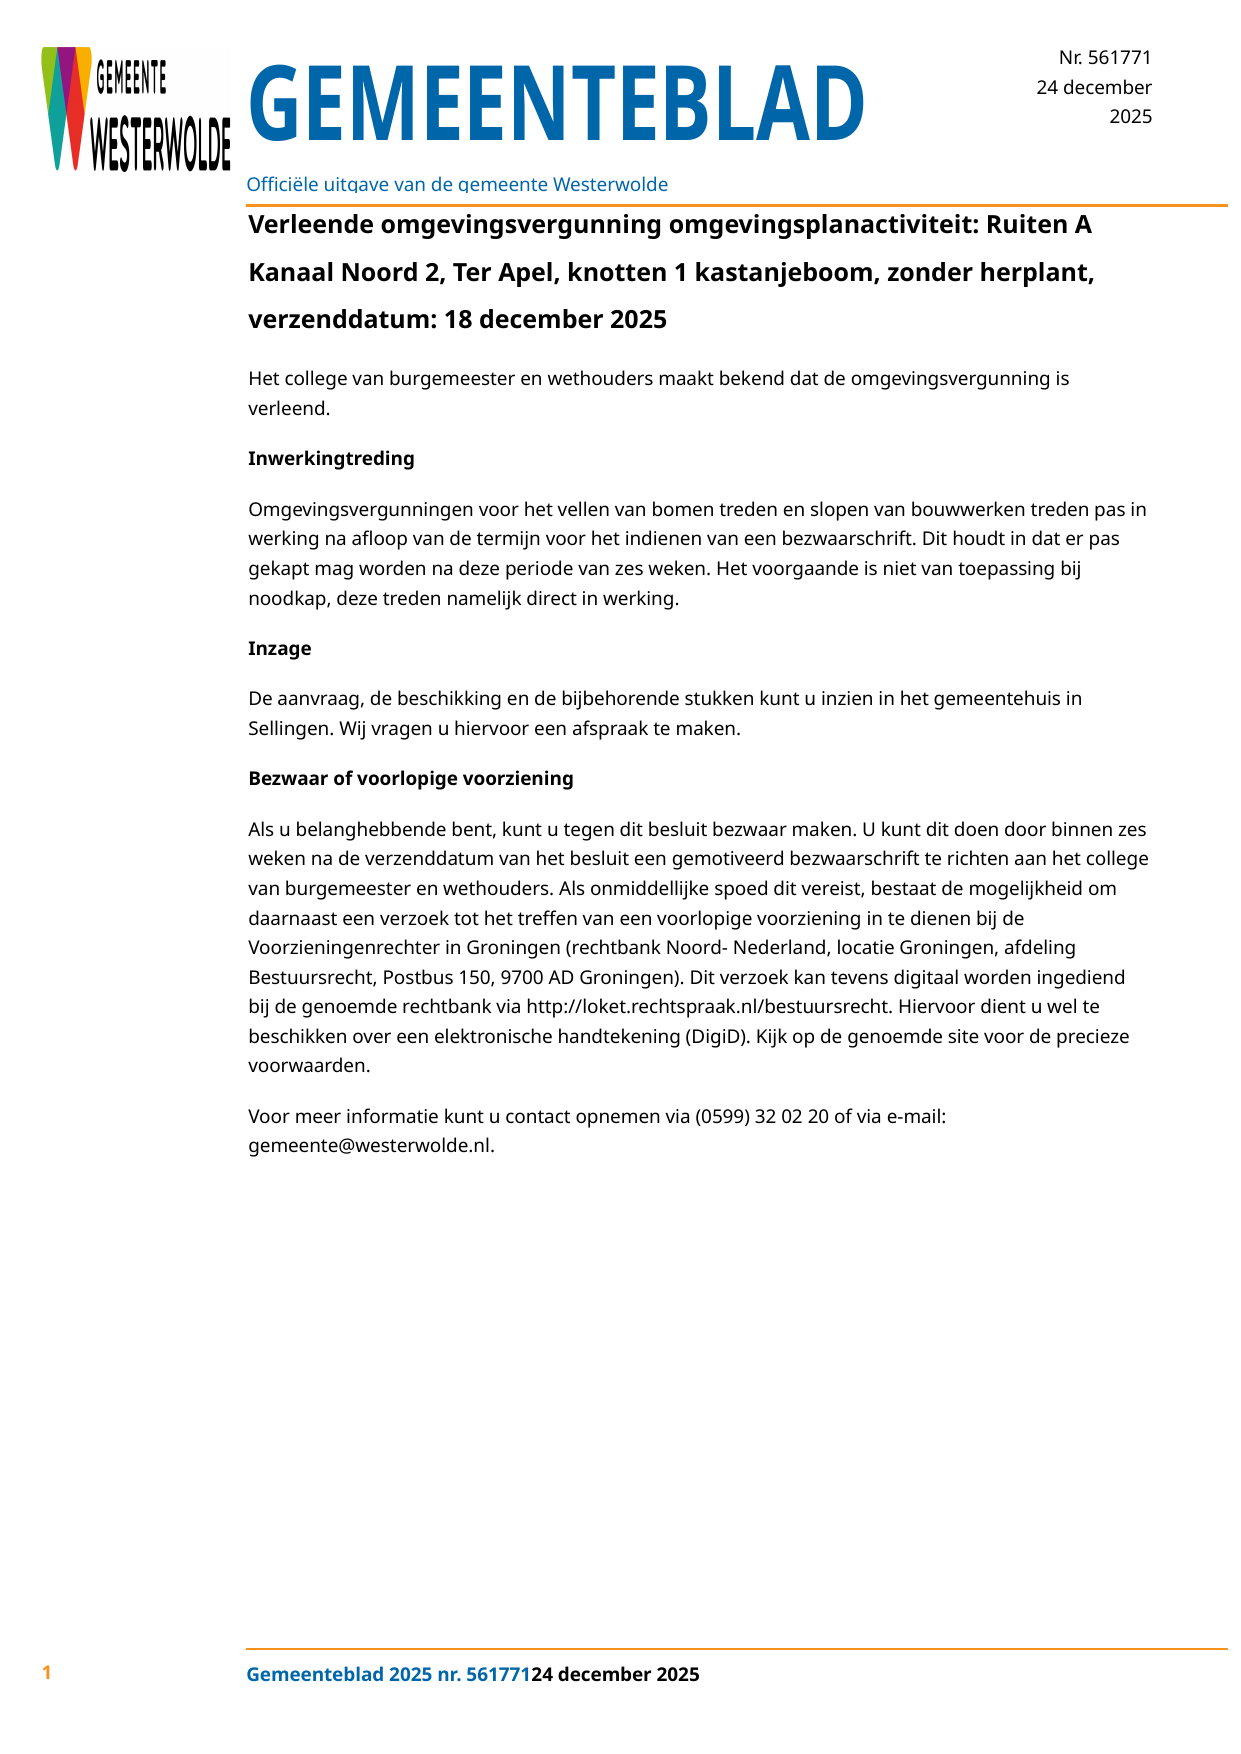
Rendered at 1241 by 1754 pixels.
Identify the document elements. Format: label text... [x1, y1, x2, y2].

text Als u belanghebbende bent, kunt u tegen dit besluit bezwaar maken. U kunt dit doen door binnen zes weken na de verzenddatum van het besluit een gemotiveerd bezwaarschrift te richten aan het college van burgemeester en wethouders. Als onmiddellijke spoed dit vereist, bestaat de mogelijkheid om daarnaast een verzoek tot het treffen van een voorlopige voorziening in te dienen bij de Voorzieningenrechter in Groningen (rechtbank Noord- Nederland, locatie Groningen, afdeling Bestuursrecht, Postbus 150, 9700 AD Groningen). Dit verzoek kan tevens digitaal worden ingediend bij de genoemde rechtbank via http://loket.rechtspraak.nl/bestuursrecht. Hiervoor dient u wel te beschikken over een elektronische handtekening (DigiD). Kijk op de genoemde site voor de precieze voorwaarden. [248, 816, 1152, 1078]
text Omgevingsvergunningen voor het vellen van bomen treden en slopen van bouwwerken treden pas in werking na afloop van de termijn voor het indienen van een bezwaarschrift. Dit houdt in dat er pas gekapt mag worden na deze periode van zes weken. Het voorgaande is niet van toepassing bij noodkap, deze treden namelijk direct in werking. [248, 496, 1152, 610]
text De aanvraag, de beschikking en de bijbehorende stukken kunt u inzien in het gemeentehuis in Sellingen. Wij vragen u hiervoor een afspraak te maken. [248, 686, 1152, 741]
text Inwerkingtreding [248, 446, 1152, 471]
text Voor meer informatie kunt u contact opnemen via (0599) 32 02 20 of via e-mail: gemeente@westerwolde.nl. [248, 1103, 1152, 1158]
text Bezwaar of voorlopige voorziening [248, 766, 1152, 791]
text Het college van burgemeester en wethouders maakt bekend dat de omgevingsvergunning is verleend. [248, 366, 1152, 421]
text Inzage [248, 635, 1152, 661]
text Verleende omgevingsvergunning omgevingsplanactiviteit: Ruiten A Kanaal Noord 2, Ter Apel, knotten 1 kastanjeboom, zonder herplant, verzenddatum: 18 december 2025 [248, 207, 1152, 336]
picture [41, 47, 231, 172]
